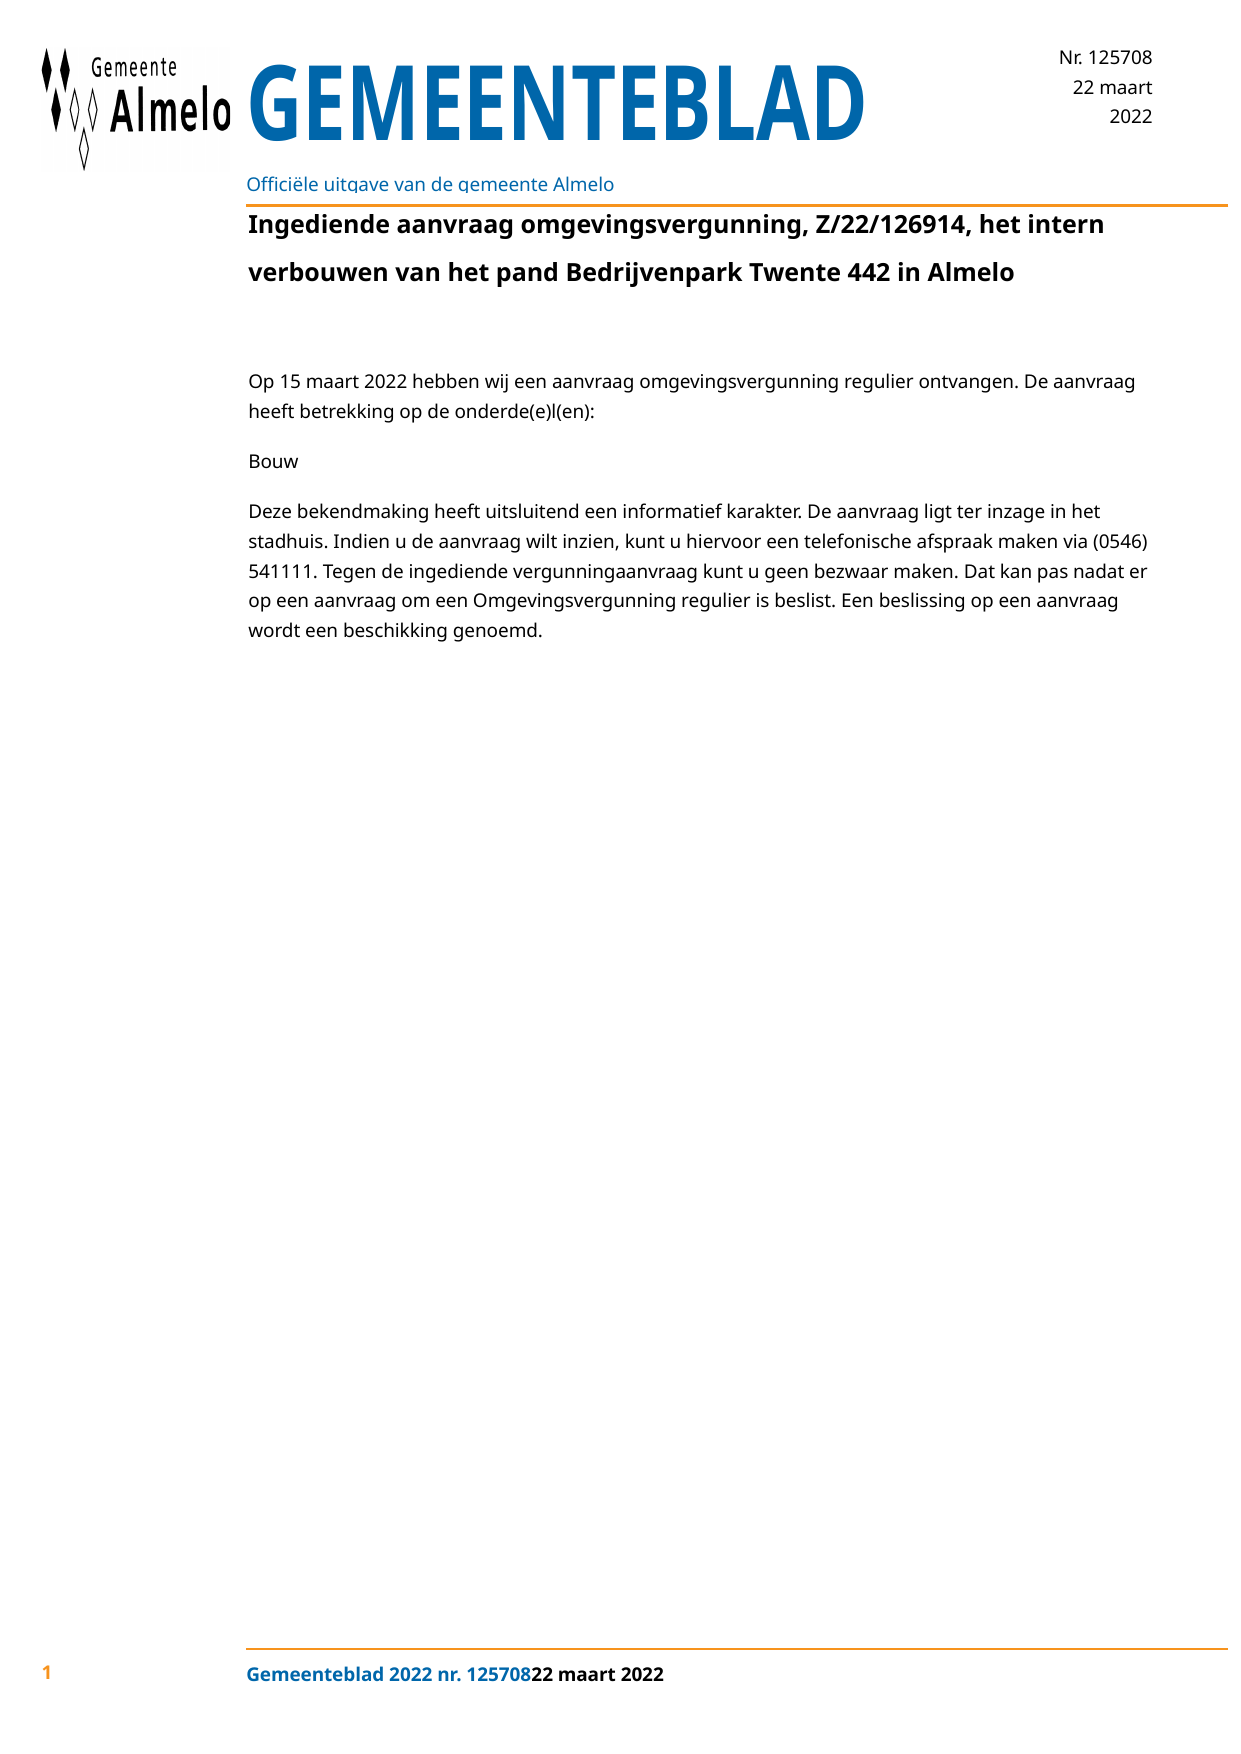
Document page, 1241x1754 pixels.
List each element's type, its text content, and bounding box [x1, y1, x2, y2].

text Deze bekendmaking heeft uitsluitend een informatief karakter. De aanvraag ligt ter inzage in het stadhuis. Indien u de aanvraag wilt inzien, kunt u hiervoor een telefonische afspraak maken via (0546) 541111. Tegen de ingediende vergunningaanvraag kunt u geen bezwaar maken. Dat kan pas nadat er op een aanvraag om een Omgevingsvergunning regulier is beslist. Een beslissing op een aanvraag wordt een beschikking genoemd. [248, 499, 1152, 643]
text Op 15 maart 2022 hebben wij een aanvraag omgevingsvergunning regulier ontvangen. De aanvraag heeft betrekking op de onderde(e)l(en): [248, 368, 1152, 424]
text Ingediende aanvraag omgevingsvergunning, Z/22/126914, het intern verbouwen van het pand Bedrijvenpark Twente 442 in Almelo [248, 207, 1152, 288]
text Bouw [248, 448, 1152, 474]
picture [41, 47, 231, 172]
